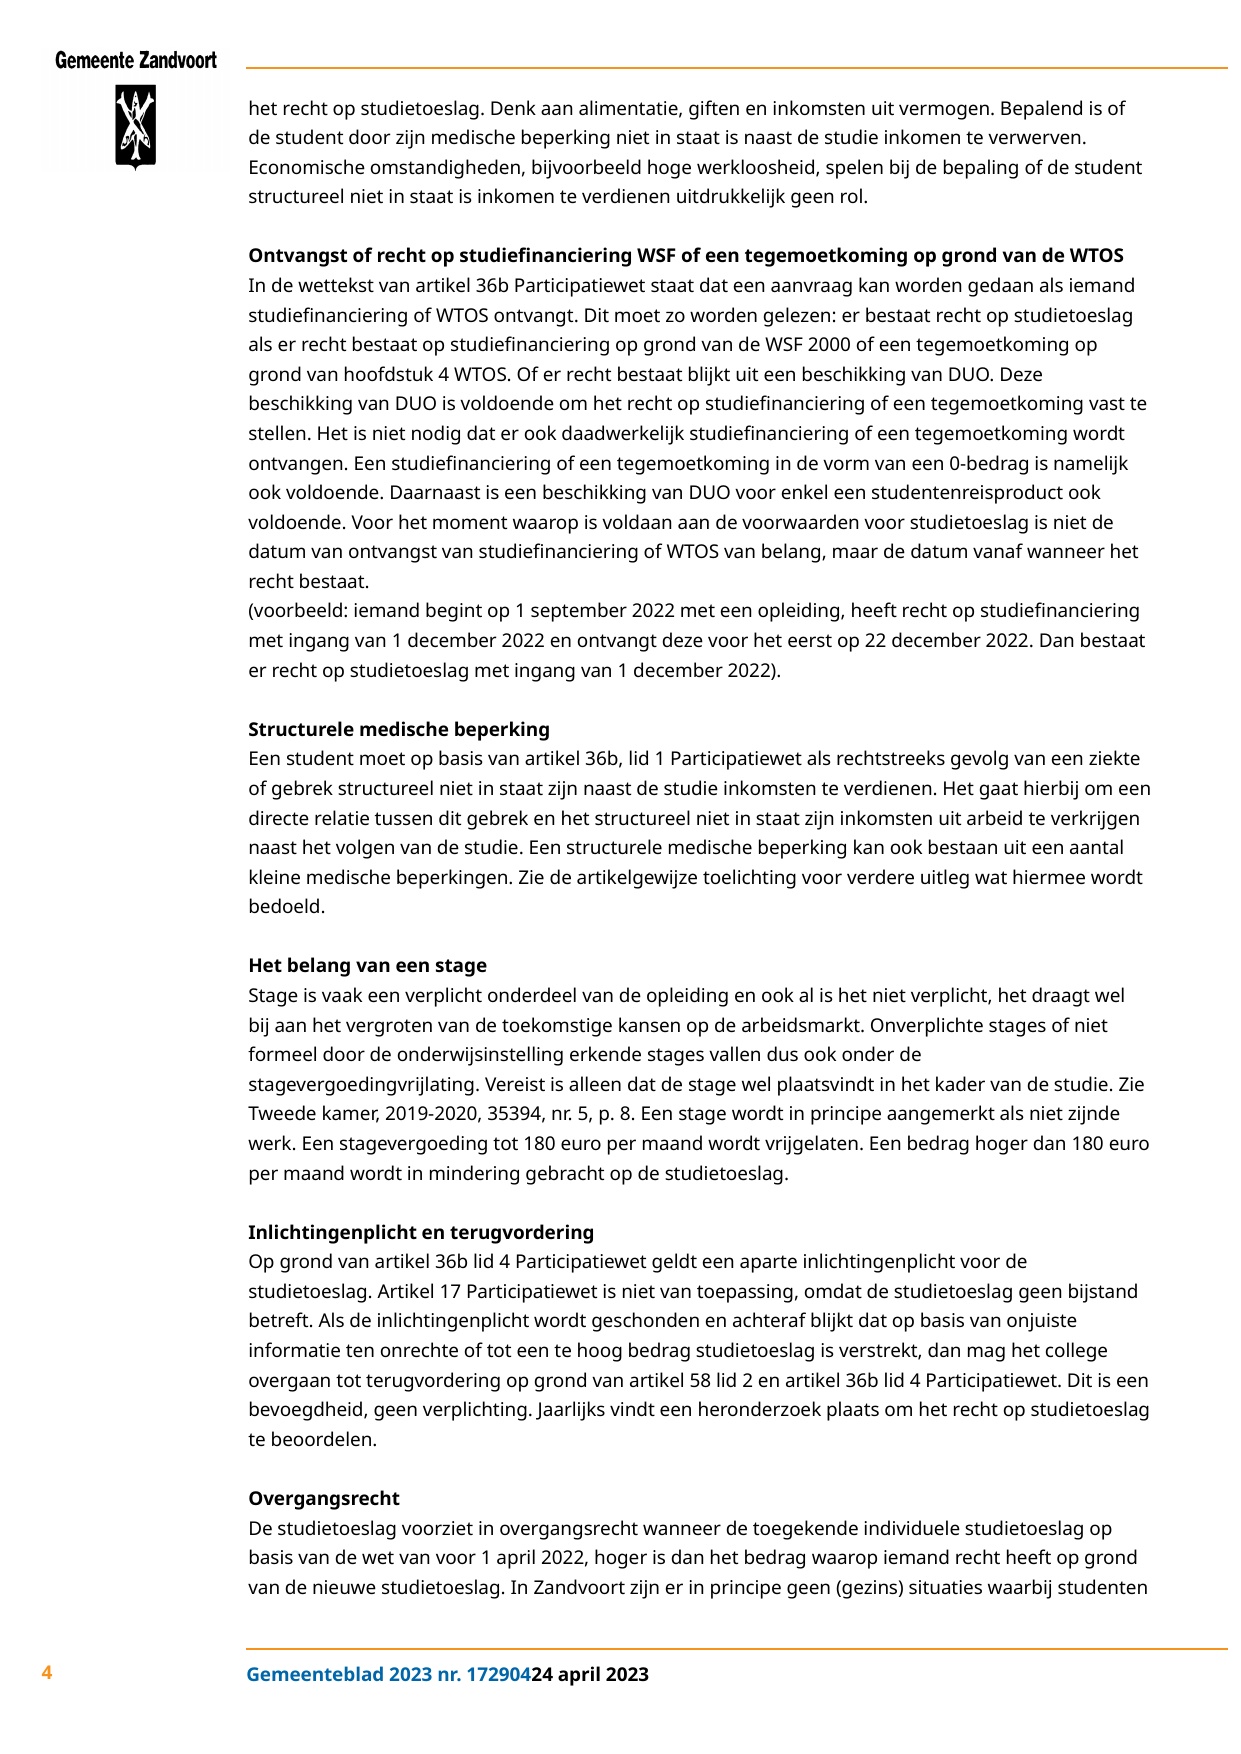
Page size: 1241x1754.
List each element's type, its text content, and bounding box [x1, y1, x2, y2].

text Structurele medische beperking [248, 716, 1152, 742]
text De studietoeslag voorziet in overgangsrecht wanneer de toegekende individuele studietoeslag op basis van de wet van voor 1 april 2022, hoger is dan het bedrag waarop iemand recht heeft op grond van de nieuwe studietoeslag. In Zandvoort zijn er in principe geen (gezins) situaties waarbij studenten [248, 1515, 1152, 1600]
text Het belang van een stage [248, 953, 1152, 978]
text Inlichtingenplicht en terugvordering [248, 1219, 1152, 1245]
text het recht op studietoeslag. Denk aan alimentatie, giften en inkomsten uit vermogen. Bepalend is of de student door zijn medische beperking niet in staat is naast de studie inkomen te verwerven. Economische omstandigheden, bijvoorbeeld hoge werkloosheid, spelen bij de bepaling of de student structureel niet in staat is inkomen te verdienen uitdrukkelijk geen rol. [248, 95, 1152, 209]
picture [41, 47, 231, 172]
text Een student moet op basis van artikel 36b, lid 1 Participatiewet als rechtstreeks gevolg van een ziekte of gebrek structureel niet in staat zijn naast de studie inkomsten te verdienen. Het gaat hierbij om een directe relatie tussen dit gebrek en het structureel niet in staat zijn inkomsten uit arbeid te verkrijgen naast het volgen van de studie. Een structurele medische beperking kan ook bestaan uit een aantal kleine medische beperkingen. Zie de artikelgewijze toelichting voor verdere uitleg wat hiermee wordt bedoeld. [248, 746, 1152, 919]
text Ontvangst of recht op studiefinanciering WSF of een tegemoetkoming op grond van de WTOS [248, 243, 1152, 268]
text Stage is vaak een verplicht onderdeel van de opleiding en ook al is het niet verplicht, het draagt wel bij aan het vergroten van de toekomstige kansen op de arbeidsmarkt. Onverplichte stages of niet formeel door de onderwijsinstelling erkende stages vallen dus ook onder de stagevergoedingvrijlating. Vereist is alleen dat de stage wel plaatsvindt in het kader van de studie. Zie Tweede kamer, 2019-2020, 35394, nr. 5, p. 8. Een stage wordt in principe aangemerkt als niet zijnde werk. Een stagevergoeding tot 180 euro per maand wordt vrijgelaten. Een bedrag hoger dan 180 euro per maand wordt in mindering gebracht op de studietoeslag. [248, 982, 1152, 1186]
text Overgangsrecht [248, 1485, 1152, 1511]
text In de wettekst van artikel 36b Participatiewet staat dat een aanvraag kan worden gedaan als iemand studiefinanciering of WTOS ontvangt. Dit moet zo worden gelezen: er bestaat recht op studietoeslag als er recht bestaat op studiefinanciering op grond van de WSF 2000 of een tegemoetkoming op grond van hoofdstuk 4 WTOS. Of er recht bestaat blijkt uit een beschikking van DUO. Deze beschikking van DUO is voldoende om het recht op studiefinanciering of een tegemoetkoming vast te stellen. Het is niet nodig dat er ook daadwerkelijk studiefinanciering of een tegemoetkoming wordt ontvangen. Een studiefinanciering of een tegemoetkoming in de vorm van een 0-bedrag is namelijk ook voldoende. Daarnaast is een beschikking van DUO voor enkel een studentenreisproduct ook voldoende. Voor het moment waarop is voldaan aan de voorwaarden voor studietoeslag is niet de datum van ontvangst van studiefinanciering of WTOS van belang, maar de datum vanaf wanneer het recht bestaat. [248, 272, 1152, 594]
text Op grond van artikel 36b lid 4 Participatiewet geldt een aparte inlichtingenplicht voor de studietoeslag. Artikel 17 Participatiewet is niet van toepassing, omdat de studietoeslag geen bijstand betreft. Als de inlichtingenplicht wordt geschonden en achteraf blijkt dat op basis van onjuiste informatie ten onrechte of tot een te hoog bedrag studietoeslag is verstrekt, dan mag het college overgaan tot terugvordering op grond van artikel 58 lid 2 en artikel 36b lid 4 Participatiewet. Dit is een bevoegdheid, geen verplichting. Jaarlijks vindt een heronderzoek plaats om het recht op studietoeslag te beoordelen. [248, 1248, 1152, 1452]
text (voorbeeld: iemand begint op 1 september 2022 met een opleiding, heeft recht op studiefinanciering met ingang van 1 december 2022 en ontvangt deze voor het eerst op 22 december 2022. Dan bestaat er recht op studietoeslag met ingang van 1 december 2022). [248, 598, 1152, 683]
